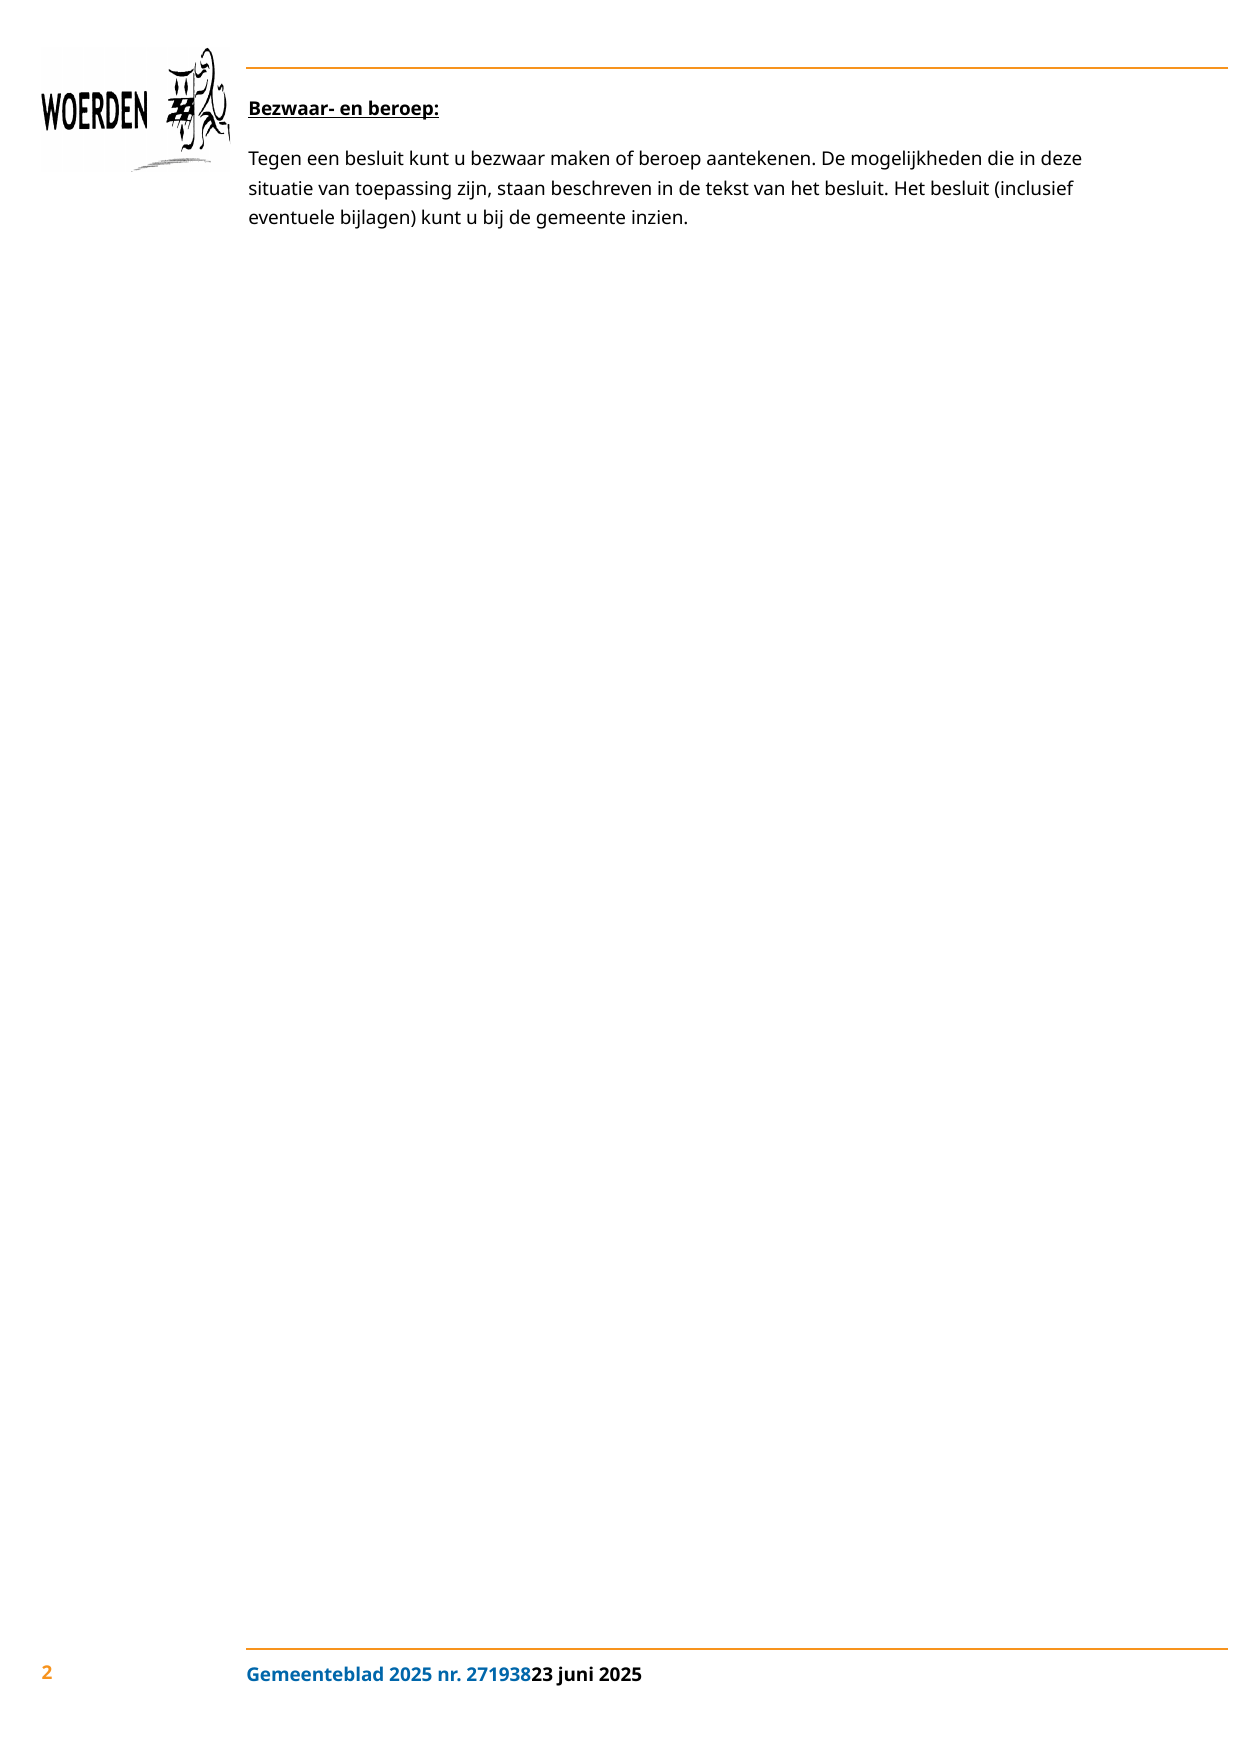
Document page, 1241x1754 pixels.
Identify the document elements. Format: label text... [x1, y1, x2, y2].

text Tegen een besluit kunt u bezwaar maken of beroep aantekenen. De mogelijkheden die in deze situatie van toepassing zijn, staan beschreven in de tekst van het besluit. Het besluit (inclusief eventuele bijlagen) kunt u bij de gemeente inzien. [248, 145, 1152, 230]
picture [41, 47, 231, 172]
text Bezwaar- en beroep: [248, 95, 1152, 121]
